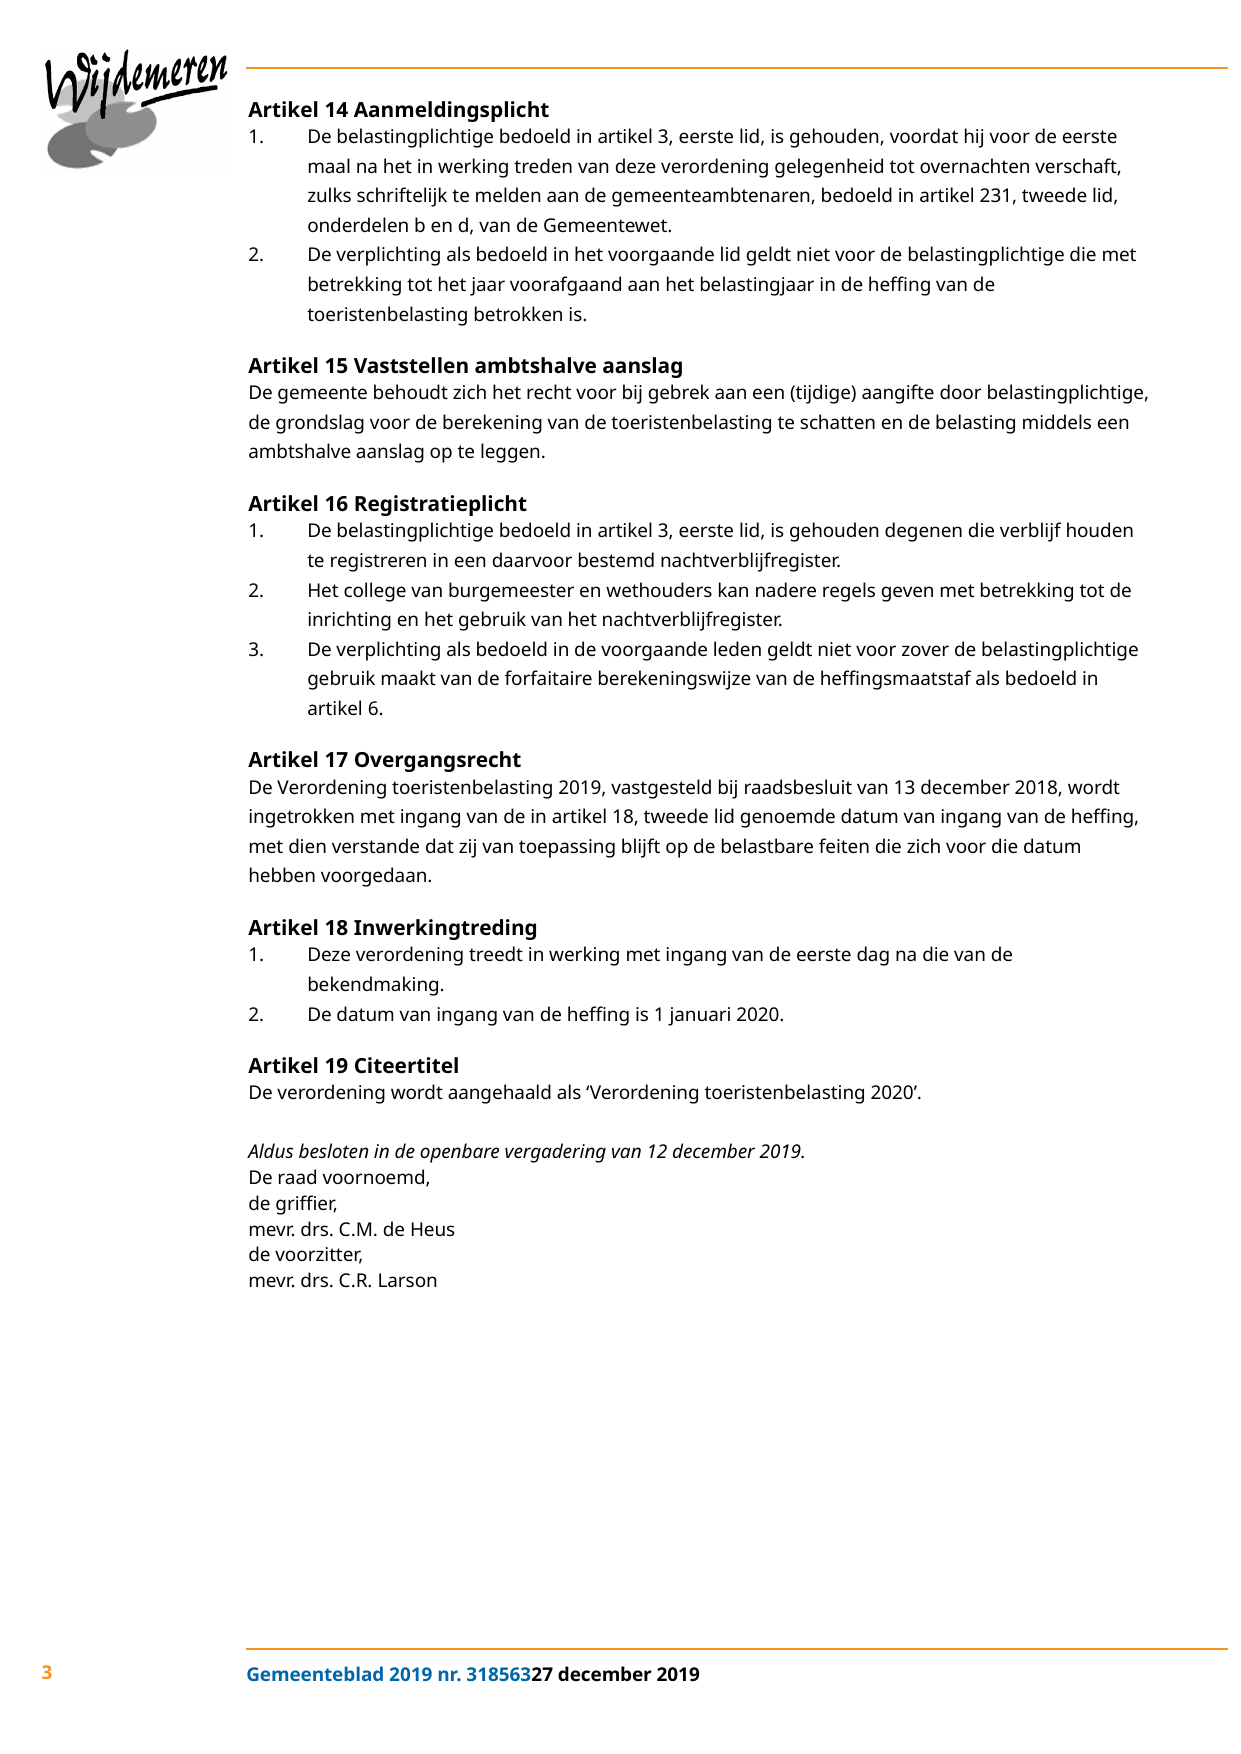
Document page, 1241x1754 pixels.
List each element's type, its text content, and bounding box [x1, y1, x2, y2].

text de griffier, [248, 1190, 1152, 1216]
text Aldus besloten in de openbare vergadering van 12 december 2019. [248, 1139, 1152, 1164]
text Artikel 15 Vaststellen ambtshalve aanslag [248, 351, 1152, 379]
text Artikel 14 Aanmeldingsplicht [248, 95, 1152, 123]
text mevr. drs. C.M. de Heus [248, 1216, 1152, 1242]
list De verplichting als bedoeld in de voorgaande leden geldt niet voor zover de belastingplichtige gebruik maakt van de forfaitaire berekeningswijze van de heffingsmaatstaf als bedoeld in artikel 6. [248, 636, 1152, 721]
text De Verordening toeristenbelasting 2019, vastgesteld bij raadsbesluit van 13 december 2018, wordt ingetrokken met ingang van de in artikel 18, tweede lid genoemde datum van ingang van de heffing, met dien verstande dat zij van toepassing blijft op de belastbare feiten die zich voor die datum hebben voorgedaan. [248, 774, 1152, 888]
picture [41, 47, 231, 172]
list De verplichting als bedoeld in het voorgaande lid geldt niet voor de belastingplichtige die met betrekking tot het jaar voorafgaand aan het belastingjaar in de heffing van de toeristenbelasting betrokken is. [248, 242, 1152, 326]
text de voorzitter, [248, 1242, 1152, 1267]
list Het college van burgemeester en wethouders kan nadere regels geven met betrekking tot de inrichting en het gebruik van het nachtverblijfregister. [248, 577, 1152, 632]
text De verordening wordt aangehaald als ‘Verordening toeristenbelasting 2020’. [248, 1079, 1152, 1105]
text De gemeente behoudt zich het recht voor bij gebrek aan een (tijdige) aangifte door belastingplichtige, de grondslag voor de berekening van de toeristenbelasting te schatten en de belasting middels een ambtshalve aanslag op te leggen. [248, 379, 1152, 464]
list De datum van ingang van de heffing is 1 januari 2020. [248, 1001, 1152, 1026]
text Artikel 16 Registratieplicht [248, 489, 1152, 518]
text De raad voornoemd, [248, 1164, 1152, 1190]
text Artikel 17 Overgangsrecht [248, 746, 1152, 774]
list Deze verordening treedt in werking met ingang van de eerste dag na die van de bekendmaking. [248, 942, 1152, 997]
text mevr. drs. C.R. Larson [248, 1267, 1152, 1293]
list De belastingplichtige bedoeld in artikel 3, eerste lid, is gehouden degenen die verblijf houden te registreren in een daarvoor bestemd nachtverblijfregister. [248, 518, 1152, 573]
text Artikel 18 Inwerkingtreding [248, 913, 1152, 942]
list De belastingplichtige bedoeld in artikel 3, eerste lid, is gehouden, voordat hij voor de eerste maal na het in werking treden van deze verordening gelegenheid tot overnachten verschaft, zulks schriftelijk te melden aan de gemeenteambtenaren, bedoeld in artikel 231, tweede lid, onderdelen b en d, van de Gemeentewet. [248, 123, 1152, 238]
text Artikel 19 Citeertitel [248, 1051, 1152, 1079]
